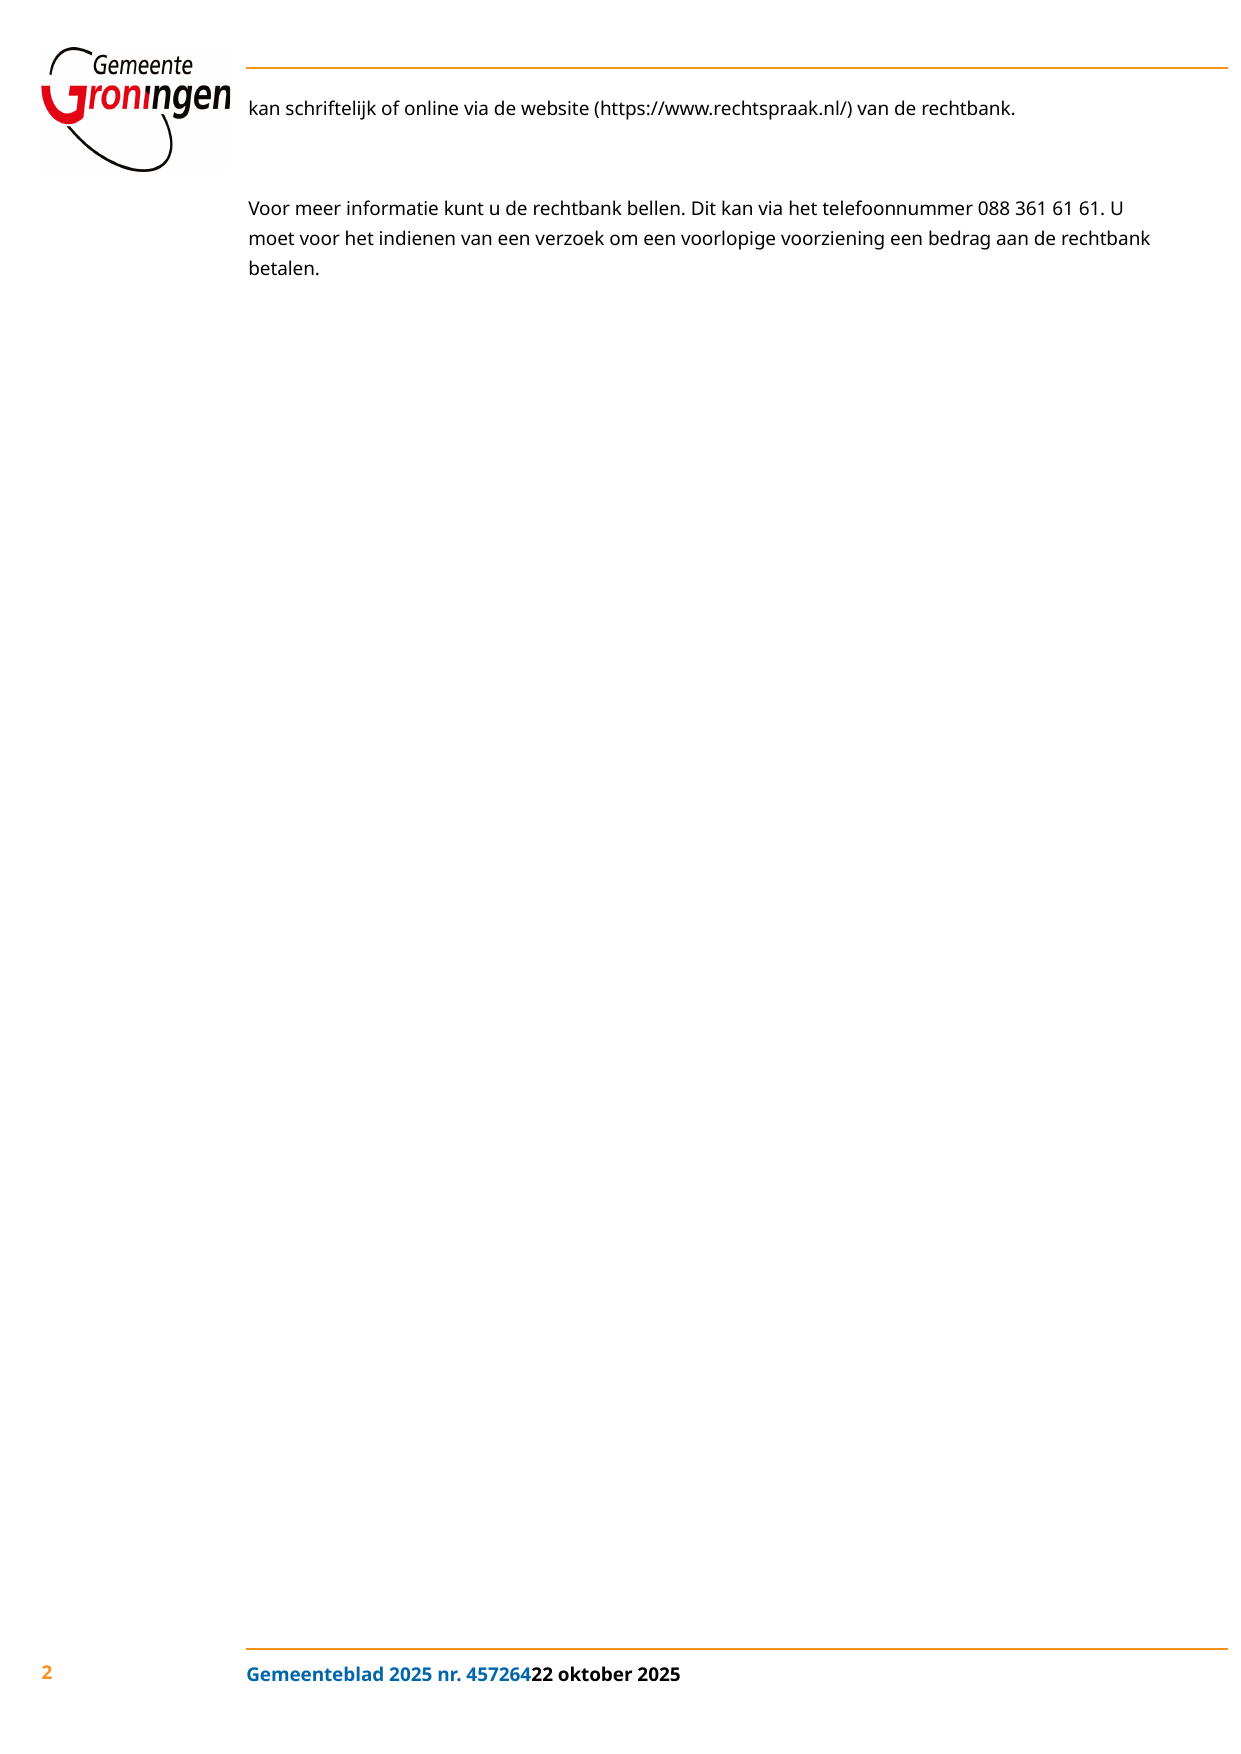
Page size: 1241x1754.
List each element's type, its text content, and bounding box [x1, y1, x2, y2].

text kan schriftelijk of online via de website (https://www.rechtspraak.nl/) van de rechtbank. [248, 95, 1152, 121]
text Voor meer informatie kunt u de rechtbank bellen. Dit kan via het telefoonnummer 088 361 61 61. U moet voor het indienen van een verzoek om een voorlopige voorziening een bedrag aan de rechtbank betalen. [248, 196, 1152, 281]
picture [41, 47, 231, 172]
